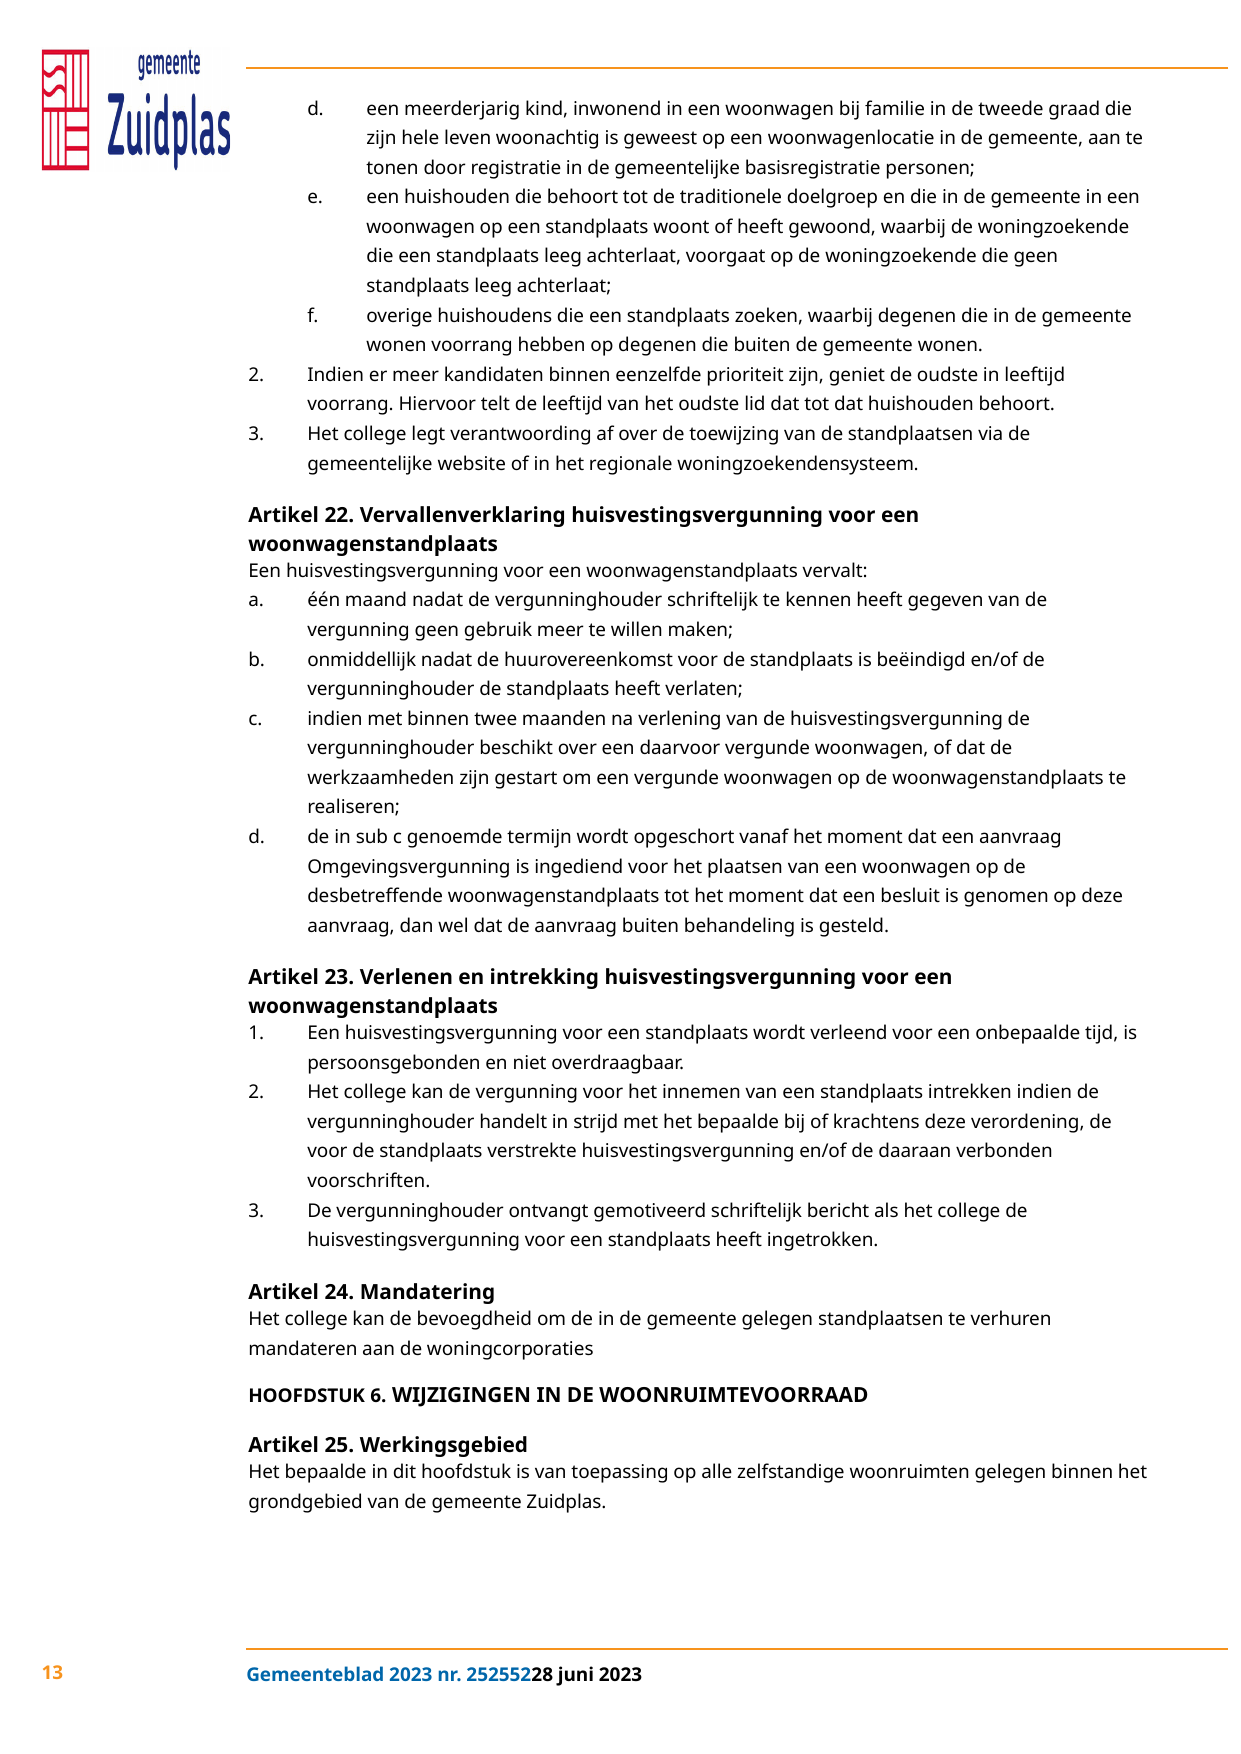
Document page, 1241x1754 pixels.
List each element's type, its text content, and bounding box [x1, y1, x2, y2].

list Het college legt verantwoording af over de toewijzing van de standplaatsen via de gemeentelijke website of in het regionale woningzoekendensysteem. [248, 420, 1152, 476]
list De vergunninghouder ontvangt gemotiveerd schriftelijk bericht als het college de huisvestingsvergunning voor een standplaats heeft ingetrokken. [248, 1197, 1152, 1252]
list Indien er meer kandidaten binnen eenzelfde prioriteit zijn, geniet de oudste in leeftijd voorrang. Hiervoor telt de leeftijd van het oudste lid dat tot dat huishouden behoort. [248, 361, 1152, 416]
text Artikel 23. Verlenen en intrekking huisvestingsvergunning voor een woonwagenstandplaats [248, 962, 1152, 1019]
text Artikel 24. Mandatering [248, 1277, 1152, 1305]
list een meerderjarig kind, inwonend in een woonwagen bij familie in de tweede graad die zijn hele leven woonachtig is geweest op een woonwagenlocatie in de gemeente, aan te tonen door registratie in de gemeentelijke basisregistratie personen; [307, 95, 1152, 180]
picture [41, 47, 231, 172]
text Artikel 22. Vervallenverklaring huisvestingsvergunning voor een woonwagenstandplaats [248, 500, 1152, 557]
text Het college kan de bevoegdheid om de in de gemeente gelegen standplaatsen te verhuren mandateren aan de woningcorporaties [248, 1305, 1152, 1361]
list Het college kan de vergunning voor het innemen van een standplaats intrekken indien de vergunninghouder handelt in strijd met het bepaalde bij of krachtens deze verordening, de voor de standplaats verstrekte huisvestingsvergunning en/of de daaraan verbonden voorschriften. [248, 1078, 1152, 1193]
list één maand nadat de vergunninghouder schriftelijk te kennen heeft gegeven van de vergunning geen gebruik meer te willen maken; [248, 587, 1152, 642]
text Artikel 25. Werkingsgebied [248, 1430, 1152, 1458]
list een huishouden die behoort tot de traditionele doelgroep en die in de gemeente in een woonwagen op een standplaats woont of heeft gewoond, waarbij de woningzoekende die een standplaats leeg achterlaat, voorgaat op de woningzoekende die geen standplaats leeg achterlaat; [307, 183, 1152, 298]
list Een huisvestingsvergunning voor een standplaats wordt verleend voor een onbepaalde tijd, is persoonsgebonden en niet overdraagbaar. [248, 1019, 1152, 1075]
list de in sub c genoemde termijn wordt opgeschort vanaf het moment dat een aanvraag Omgevingsvergunning is ingediend voor het plaatsen van een woonwagen op de desbetreffende woonwagenstandplaats tot het moment dat een besluit is genomen op deze aanvraag, dan wel dat de aanvraag buiten behandeling is gesteld. [248, 823, 1152, 938]
text HOOFDSTUK 6. WIJZIGINGEN IN DE WOONRUIMTEVOORRAAD [248, 1381, 1152, 1409]
list onmiddellijk nadat de huurovereenkomst voor de standplaats is beëindigd en/of de vergunninghouder de standplaats heeft verlaten; [248, 646, 1152, 701]
text Het bepaalde in dit hoofdstuk is van toepassing op alle zelfstandige woonruimten gelegen binnen het grondgebied van de gemeente Zuidplas. [248, 1458, 1152, 1513]
text Een huisvestingsvergunning voor een woonwagenstandplaats vervalt: [248, 557, 1152, 583]
list overige huishoudens die een standplaats zoeken, waarbij degenen die in de gemeente wonen voorrang hebben op degenen die buiten de gemeente wonen. [307, 302, 1152, 357]
list indien met binnen twee maanden na verlening van de huisvestingsvergunning de vergunninghouder beschikt over een daarvoor vergunde woonwagen, of dat de werkzaamheden zijn gestart om een vergunde woonwagen op de woonwagenstandplaats te realiseren; [248, 705, 1152, 819]
